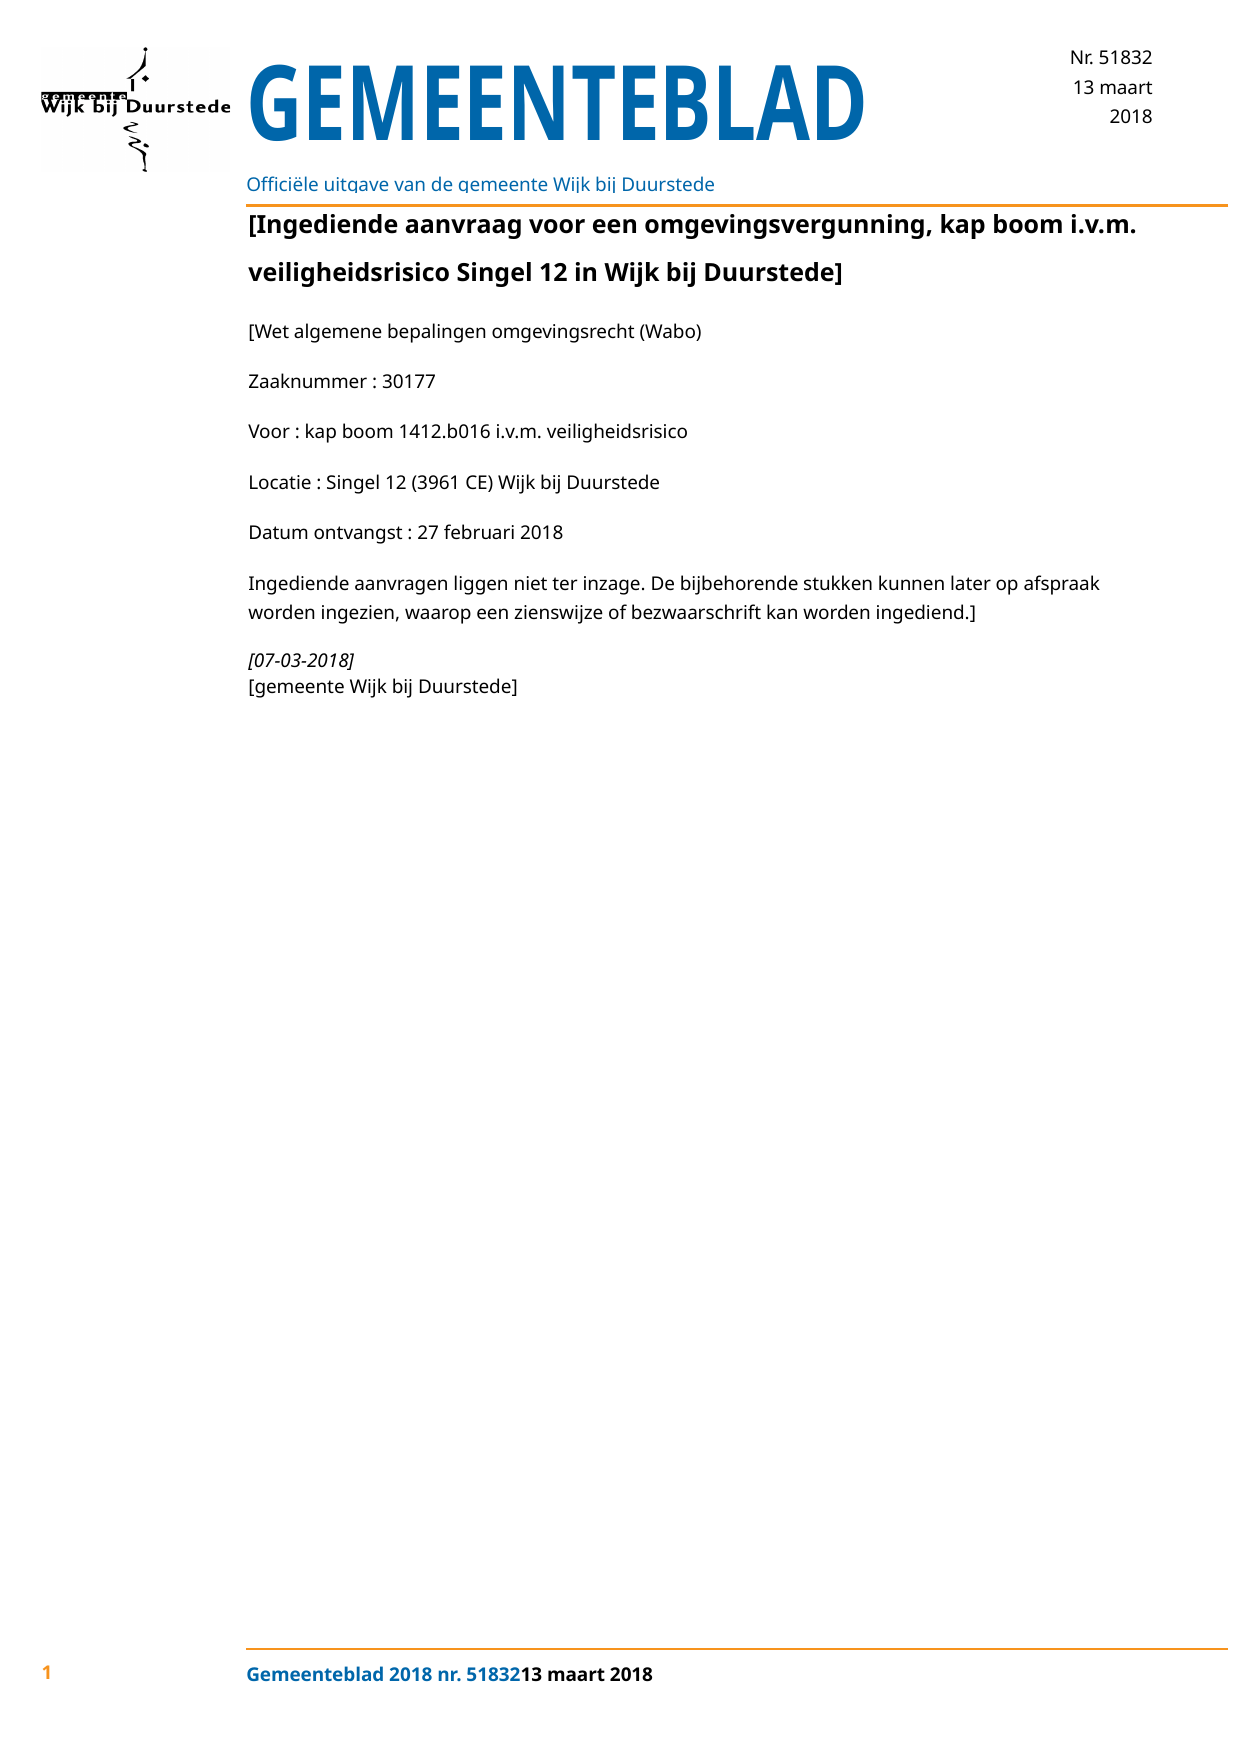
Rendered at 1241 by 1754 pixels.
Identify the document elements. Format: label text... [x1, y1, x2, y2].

text Ingediende aanvragen liggen niet ter inzage. De bijbehorende stukken kunnen later op afspraak worden ingezien, waarop een zienswijze of bezwaarschrift kan worden ingediend.] [248, 570, 1152, 625]
text [07-03-2018] [248, 647, 1152, 673]
text Voor : kap boom 1412.b016 i.v.m. veiligheidsrisico [248, 419, 1152, 444]
text [Wet algemene bepalingen omgevingsrecht (Wabo) [248, 318, 1152, 344]
text Zaaknummer : 30177 [248, 368, 1152, 394]
text [gemeente Wijk bij Duurstede] [248, 673, 1152, 699]
picture [41, 47, 231, 172]
text Datum ontvangst : 27 februari 2018 [248, 519, 1152, 545]
text [Ingediende aanvraag voor een omgevingsvergunning, kap boom i.v.m. veiligheidsrisico Singel 12 in Wijk bij Duurstede] [248, 207, 1152, 288]
text Locatie : Singel 12 (3961 CE) Wijk bij Duurstede [248, 469, 1152, 495]
